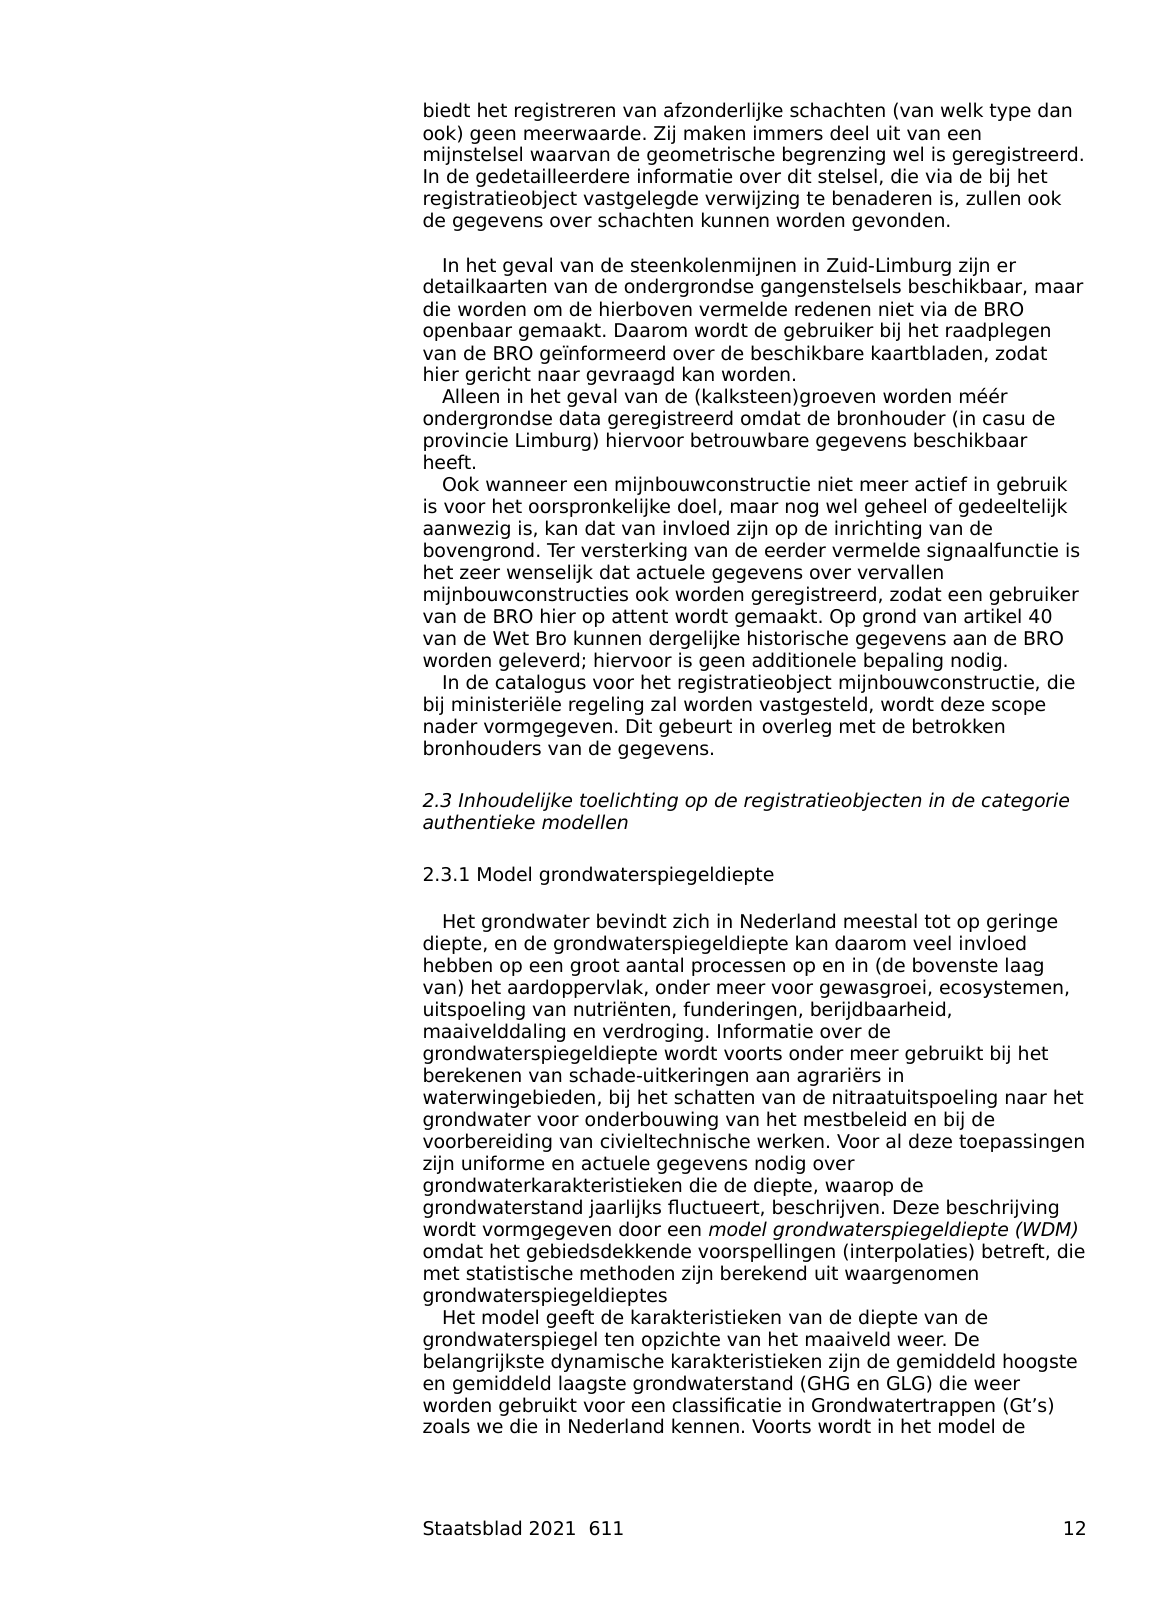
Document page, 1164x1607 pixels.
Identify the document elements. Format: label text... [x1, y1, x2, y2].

subtitle 2.3 Inhoudelijke toelichting op de registratieobjecten in de categorie authentieke modellen [422, 790, 1087, 834]
text Alleen in het geval van de (kalksteen)groeven worden méér ondergrondse data geregistreerd omdat de bronhouder (in casu de provincie Limburg) hiervoor betrouwbare gegevens beschikbaar heeft. [422, 386, 1087, 474]
text biedt het registreren van afzonderlijke schachten (van welk type dan ook) geen meerwaarde. Zij maken immers deel uit van een mijnstelsel waarvan de geometrische begrenzing wel is geregistreerd. In de gedetailleerdere informatie over dit stelsel, die via de bij het registratieobject vastgelegde verwijzing te benaderen is, zullen ook de gegevens over schachten kunnen worden gevonden. [422, 100, 1087, 232]
text Ook wanneer een mijnbouwconstructie niet meer actief in gebruik is voor het oorspronkelijke doel, maar nog wel geheel of gedeeltelijk aanwezig is, kan dat van invloed zijn op de inrichting van de bovengrond. Ter versterking van de eerder vermelde signaalfunctie is het zeer wenselijk dat actuele gegevens over vervallen mijnbouwconstructies ook worden geregistreerd, zodat een gebruiker van de BRO hier op attent wordt gemaakt. Op grond van artikel 40 van de Wet Bro kunnen dergelijke historische gegevens aan de BRO worden geleverd; hiervoor is geen additionele bepaling nodig. [422, 474, 1087, 672]
text Het grondwater bevindt zich in Nederland meestal tot op geringe diepte, en de grondwaterspiegeldiepte kan daarom veel invloed hebben op een groot aantal processen op en in (de bovenste laag van) het aardoppervlak, onder meer voor gewasgroei, ecosystemen, uitspoeling van nutriënten, funderingen, berijdbaarheid, maaivelddaling en verdroging. Informatie over de grondwaterspiegeldiepte wordt voorts onder meer gebruikt bij het berekenen van schade-uitkeringen aan agrariërs in waterwingebieden, bij het schatten van de nitraatuitspoeling naar het grondwater voor onderbouwing van het mestbeleid en bij de voorbereiding van civieltechnische werken. Voor al deze toepassingen zijn uniforme en actuele gegevens nodig over grondwaterkarakteristieken die de diepte, waarop de grondwaterstand jaarlijks fluctueert, beschrijven. Deze beschrijving wordt vormgegeven door een model grondwaterspiegeldiepte (WDM) omdat het gebiedsdekkende voorspellingen (interpolaties) betreft, die met statistische methoden zijn berekend uit waargenomen grondwaterspiegeldieptes [422, 911, 1087, 1307]
text In de catalogus voor het registratieobject mijnbouwconstructie, die bij ministeriële regeling zal worden vastgesteld, wordt deze scope nader vormgegeven. Dit gebeurt in overleg met de betrokken bronhouders van de gegevens. [422, 672, 1087, 760]
text In het geval van de steenkolenmijnen in Zuid-Limburg zijn er detailkaarten van de ondergrondse gangenstelsels beschikbaar, maar die worden om de hierboven vermelde redenen niet via de BRO openbaar gemaakt. Daarom wordt de gebruiker bij het raadplegen van de BRO geïnformeerd over de beschikbare kaartbladen, zodat hier gericht naar gevraagd kan worden. [422, 254, 1087, 386]
subtitle 2.3.1 Model grondwaterspiegeldiepte [422, 864, 1087, 886]
text Het model geeft de karakteristieken van de diepte van de grondwaterspiegel ten opzichte van het maaiveld weer. De belangrijkste dynamische karakteristieken zijn de gemiddeld hoogste en gemiddeld laagste grondwaterstand (GHG en GLG) die weer worden gebruikt voor een classificatie in Grondwatertrappen (Gt’s) zoals we die in Nederland kennen. Voorts wordt in het model de [422, 1307, 1087, 1438]
